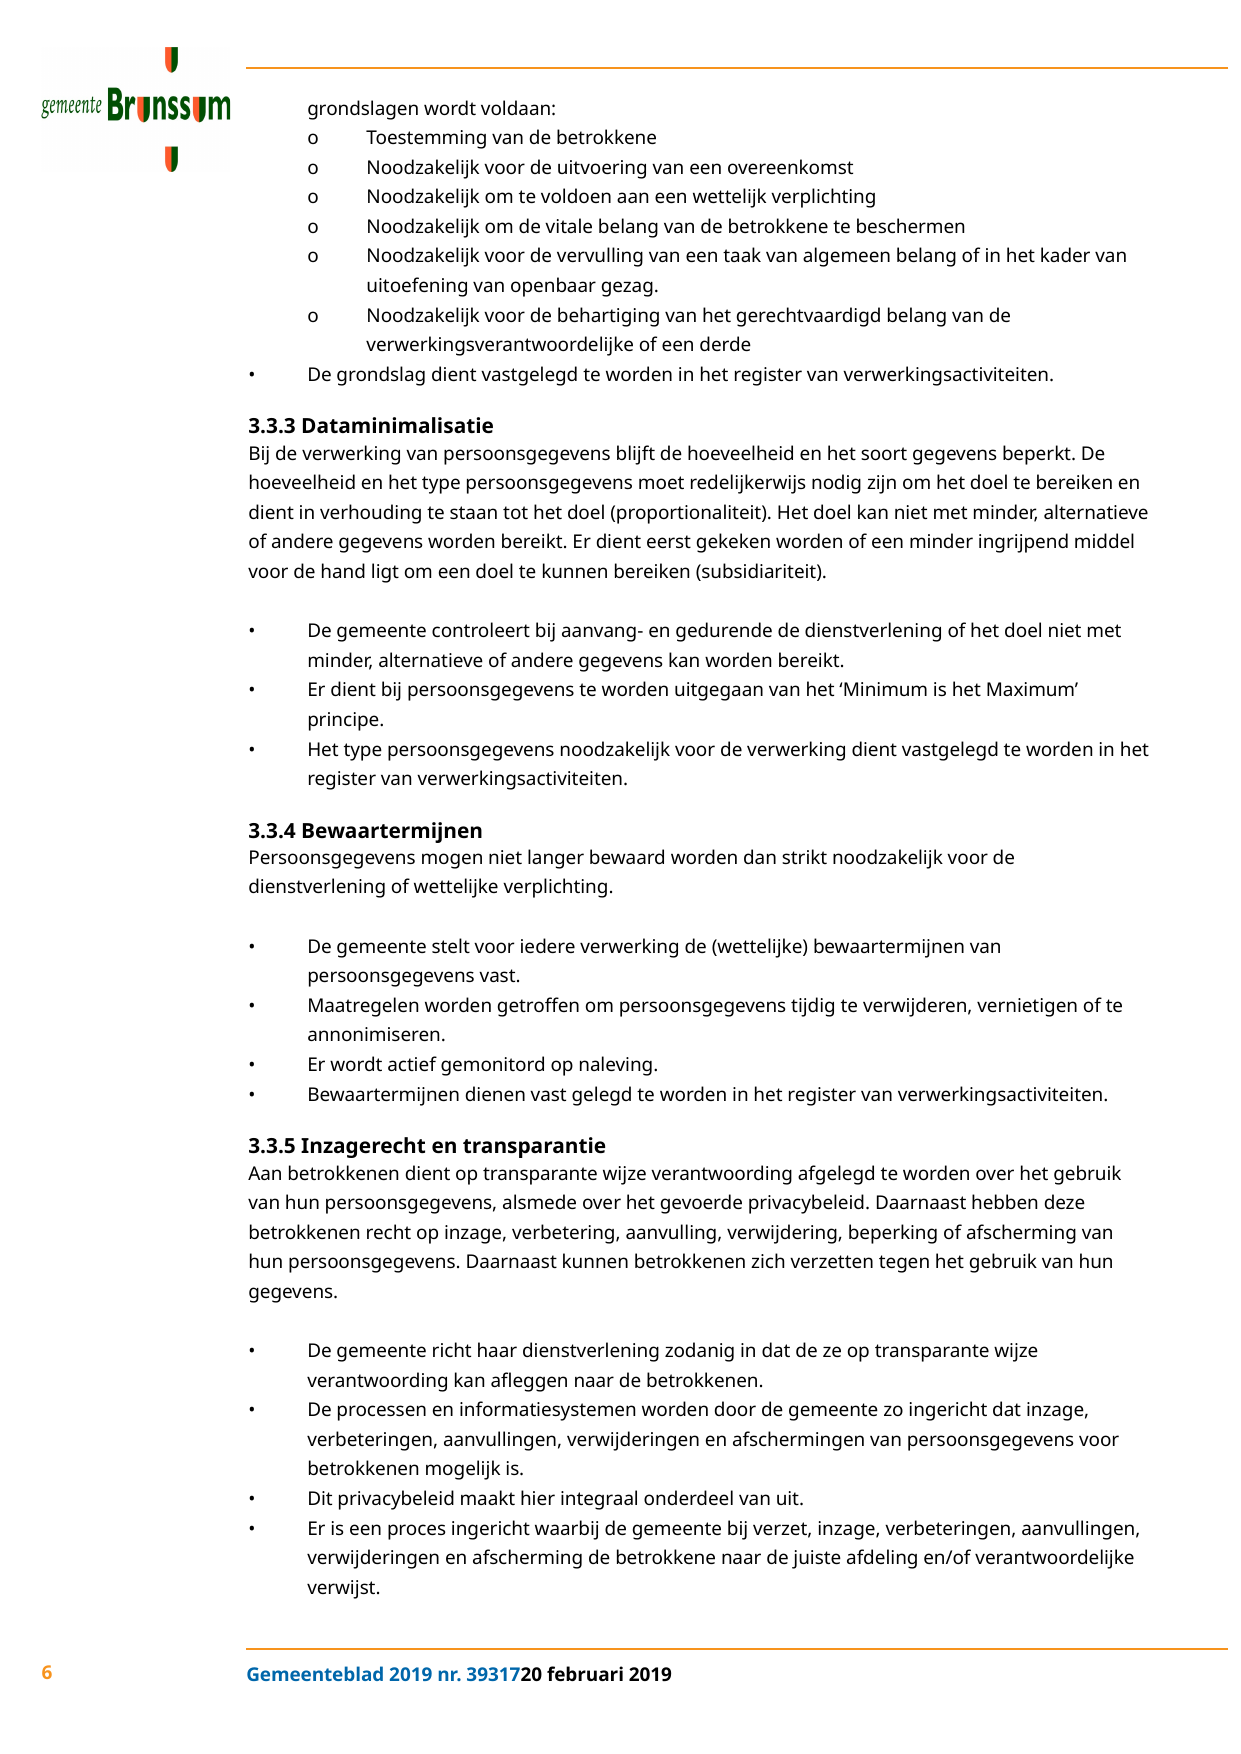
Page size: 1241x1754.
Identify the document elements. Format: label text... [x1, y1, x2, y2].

list De gemeente richt haar dienstverlening zodanig in dat de ze op transparante wijze verantwoording kan afleggen naar de betrokkenen. [248, 1337, 1152, 1392]
list Noodzakelijk voor de behartiging van het gerechtvaardigd belang van de verwerkingsverantwoordelijke of een derde [307, 302, 1152, 357]
list De gemeente controleert bij aanvang- en gedurende de dienstverlening of het doel niet met minder, alternatieve of andere gegevens kan worden bereikt. [248, 617, 1152, 673]
list Toestemming van de betrokkene [307, 124, 1152, 150]
list Er wordt actief gemonitord op naleving. [248, 1051, 1152, 1077]
text Bij de verwerking van persoonsgegevens blijft de hoeveelheid en het soort gegevens beperkt. De hoeveelheid en het type persoonsgegevens moet redelijkerwijs nodig zijn om het doel te bereiken en dient in verhouding te staan tot het doel (proportionaliteit). Het doel kan niet met minder, alternatieve of andere gegevens worden bereikt. Er dient eerst gekeken worden of een minder ingrijpend middel voor de hand ligt om een doel te kunnen bereiken (subsidiariteit). [248, 440, 1152, 584]
list Bewaartermijnen dienen vast gelegd te worden in het register van verwerkingsactiviteiten. [248, 1081, 1152, 1107]
picture [41, 47, 231, 172]
list Noodzakelijk voor de uitvoering van een overeenkomst [307, 154, 1152, 180]
text 3.3.4 Bewaartermijnen [248, 816, 1152, 844]
list Er dient bij persoonsgegevens te worden uitgegaan van het ‘Minimum is het Maximum’ principe. [248, 677, 1152, 732]
text Persoonsgegevens mogen niet langer bewaard worden dan strikt noodzakelijk voor de dienstverlening of wettelijke verplichting. [248, 844, 1152, 899]
text 3.3.5 Inzagerecht en transparantie [248, 1131, 1152, 1160]
list De processen en informatiesystemen worden door de gemeente zo ingericht dat inzage, verbeteringen, aanvullingen, verwijderingen en afschermingen van persoonsgegevens voor betrokkenen mogelijk is. [248, 1396, 1152, 1481]
list De grondslag dient vastgelegd te worden in het register van verwerkingsactiviteiten. [248, 361, 1152, 387]
list Maatregelen worden getroffen om persoonsgegevens tijdig te verwijderen, vernietigen of te annonimiseren. [248, 992, 1152, 1047]
list grondslagen wordt voldaan: [248, 95, 1152, 121]
text 3.3.3 Dataminimalisatie [248, 411, 1152, 440]
list De gemeente stelt voor iedere verwerking de (wettelijke) bewaartermijnen van persoonsgegevens vast. [248, 933, 1152, 988]
text Aan betrokkenen dient op transparante wijze verantwoording afgelegd te worden over het gebruik van hun persoonsgegevens, alsmede over het gevoerde privacybeleid. Daarnaast hebben deze betrokkenen recht op inzage, verbetering, aanvulling, verwijdering, beperking of afscherming van hun persoonsgegevens. Daarnaast kunnen betrokkenen zich verzetten tegen het gebruik van hun gegevens. [248, 1160, 1152, 1304]
list Noodzakelijk om de vitale belang van de betrokkene te beschermen [307, 213, 1152, 239]
list Het type persoonsgegevens noodzakelijk voor de verwerking dient vastgelegd te worden in het register van verwerkingsactiviteiten. [248, 736, 1152, 791]
list Noodzakelijk om te voldoen aan een wettelijk verplichting [307, 183, 1152, 209]
list Dit privacybeleid maakt hier integraal onderdeel van uit. [248, 1485, 1152, 1511]
list Er is een proces ingericht waarbij de gemeente bij verzet, inzage, verbeteringen, aanvullingen, verwijderingen en afscherming de betrokkene naar de juiste afdeling en/of verantwoordelijke verwijst. [248, 1515, 1152, 1599]
list Noodzakelijk voor de vervulling van een taak van algemeen belang of in het kader van uitoefening van openbaar gezag. [307, 243, 1152, 298]
